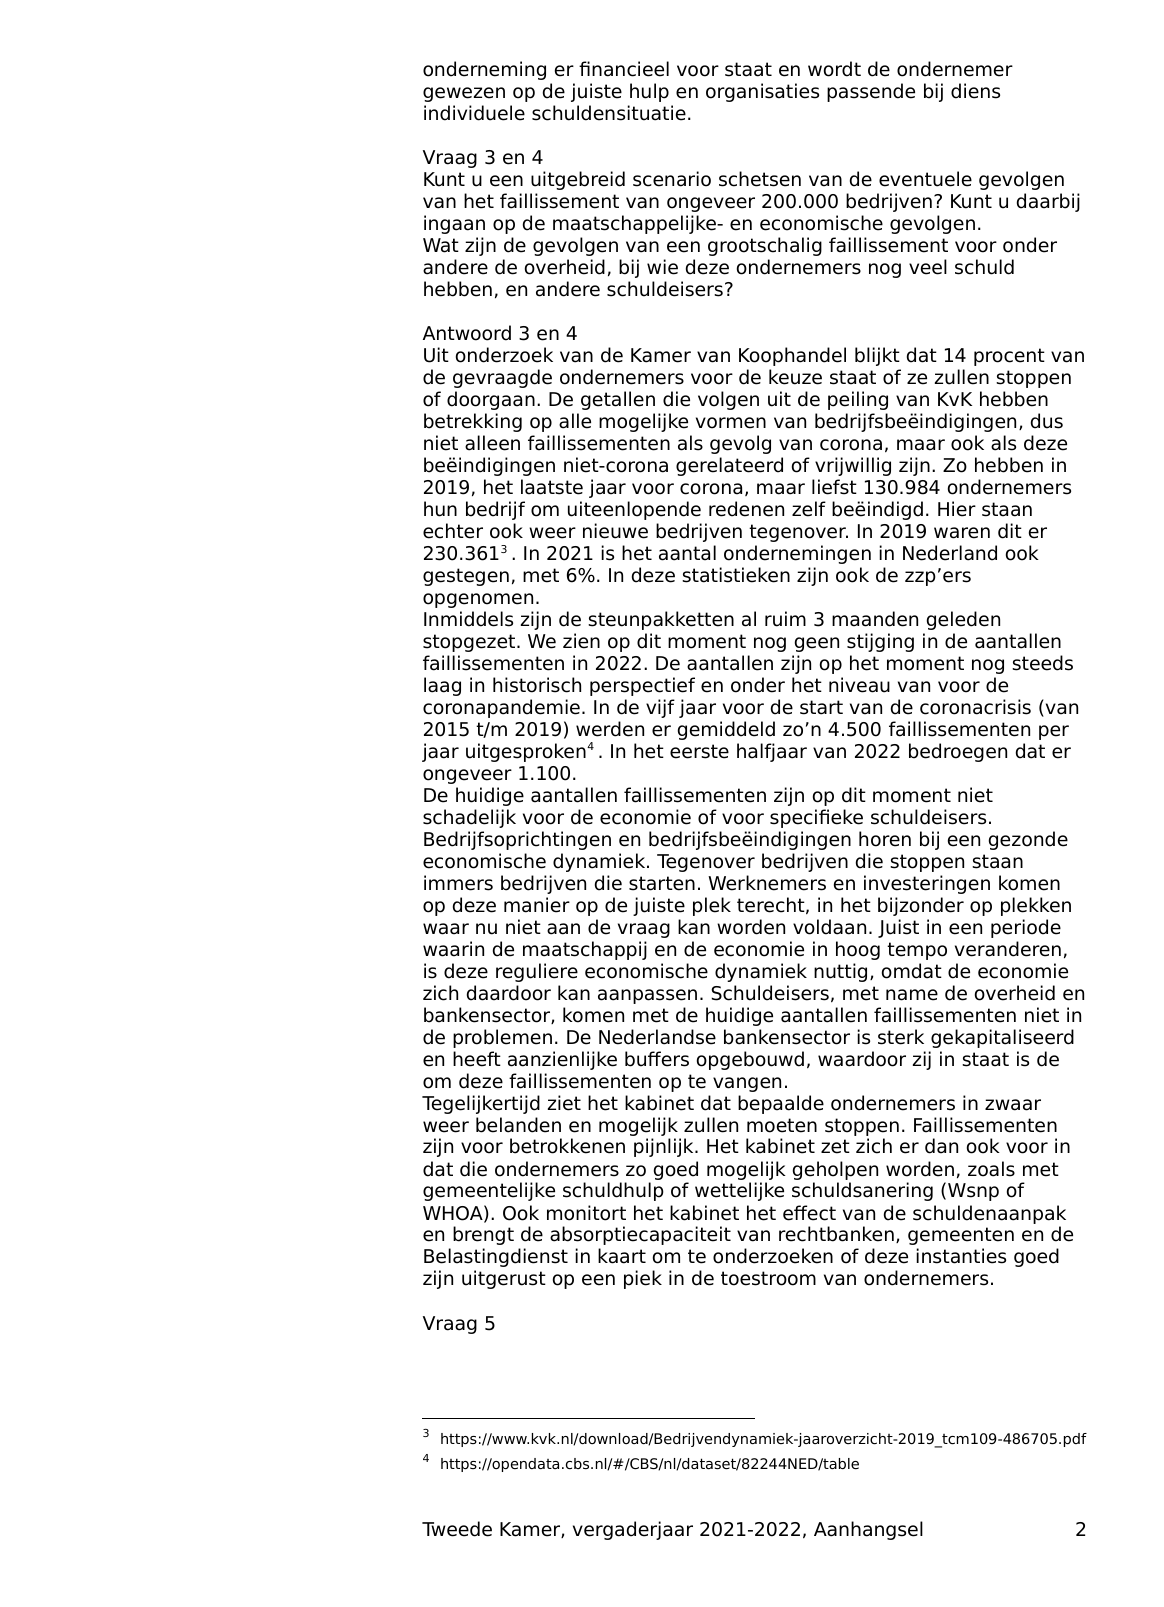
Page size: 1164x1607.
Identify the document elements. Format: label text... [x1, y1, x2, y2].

text De huidige aantallen faillissementen zijn op dit moment niet schadelijk voor de economie of voor specifieke schuldeisers. Bedrijfsoprichtingen en bedrijfsbeëindigingen horen bij een gezonde economische dynamiek. Tegenover bedrijven die stoppen staan immers bedrijven die starten. Werknemers en investeringen komen op deze manier op de juiste plek terecht, in het bijzonder op plekken waar nu niet aan de vraag kan worden voldaan. Juist in een periode waarin de maatschappij en de economie in hoog tempo veranderen, is deze reguliere economische dynamiek nuttig, omdat de economie zich daardoor kan aanpassen. Schuldeisers, met name de overheid en bankensector, komen met de huidige aantallen faillissementen niet in de problemen. De Nederlandse bankensector is sterk gekapitaliseerd en heeft aanzienlijke buffers opgebouwd, waardoor zij in staat is de om deze faillissementen op te vangen. [422, 785, 1087, 1092]
text Antwoord 3 en 4 [422, 323, 1087, 345]
text https://www.kvk.nl/download/Bedrijvendynamiek-jaaroverzicht-2019_tcm109-486705.pdf [422, 1427, 1087, 1449]
text Tegelijkertijd ziet het kabinet dat bepaalde ondernemers in zwaar weer belanden en mogelijk zullen moeten stoppen. Faillissementen zijn voor betrokkenen pijnlijk. Het kabinet zet zich er dan ook voor in dat die ondernemers zo goed mogelijk geholpen worden, zoals met gemeentelijke schuldhulp of wettelijke schuldsanering (Wsnp of WHOA). Ook monitort het kabinet het effect van de schuldenaanpak en brengt de absorptiecapaciteit van rechtbanken, gemeenten en de Belastingdienst in kaart om te onderzoeken of deze instanties goed zijn uitgerust op een piek in de toestroom van ondernemers. [422, 1092, 1087, 1290]
text Vraag 3 en 4 [422, 147, 1087, 169]
text Kunt u een uitgebreid scenario schetsen van de eventuele gevolgen van het faillissement van ongeveer 200.000 bedrijven? Kunt u daarbij ingaan op de maatschappelijke- en economische gevolgen. [422, 169, 1087, 235]
text Inmiddels zijn de steunpakketten al ruim 3 maanden geleden stopgezet. We zien op dit moment nog geen stijging in de aantallen faillissementen in 2022. De aantallen zijn op het moment nog steeds laag in historisch perspectief en onder het niveau van voor de coronapandemie. In de vijf jaar voor de start van de coronacrisis (van 2015 t/m 2019) werden er gemiddeld zo’n 4.500 faillissementen per jaar uitgesproken. In het eerste halfjaar van 2022 bedroegen dat er ongeveer 1.100. [422, 609, 1087, 785]
text Vraag 5 [422, 1312, 1087, 1334]
text https://opendata.cbs.nl/#/CBS/nl/dataset/82244NED/table [422, 1452, 1087, 1474]
text Uit onderzoek van de Kamer van Koophandel blijkt dat 14 procent van de gevraagde ondernemers voor de keuze staat of ze zullen stoppen of doorgaan. De getallen die volgen uit de peiling van KvK hebben betrekking op alle mogelijke vormen van bedrijfsbeëindigingen, dus niet alleen faillissementen als gevolg van corona, maar ook als deze beëindigingen niet-corona gerelateerd of vrijwillig zijn. Zo hebben in 2019, het laatste jaar voor corona, maar liefst 130.984 ondernemers hun bedrijf om uiteenlopende redenen zelf beëindigd. Hier staan echter ook weer nieuwe bedrijven tegenover. In 2019 waren dit er 230.361. In 2021 is het aantal ondernemingen in Nederland ook gestegen, met 6%. In deze statistieken zijn ook de zzp’ers opgenomen. [422, 345, 1087, 609]
text Wat zijn de gevolgen van een grootschalig faillissement voor onder andere de overheid, bij wie deze ondernemers nog veel schuld hebben, en andere schuldeisers? [422, 235, 1087, 301]
text onderneming er financieel voor staat en wordt de ondernemer gewezen op de juiste hulp en organisaties passende bij diens individuele schuldensituatie. [422, 59, 1087, 125]
